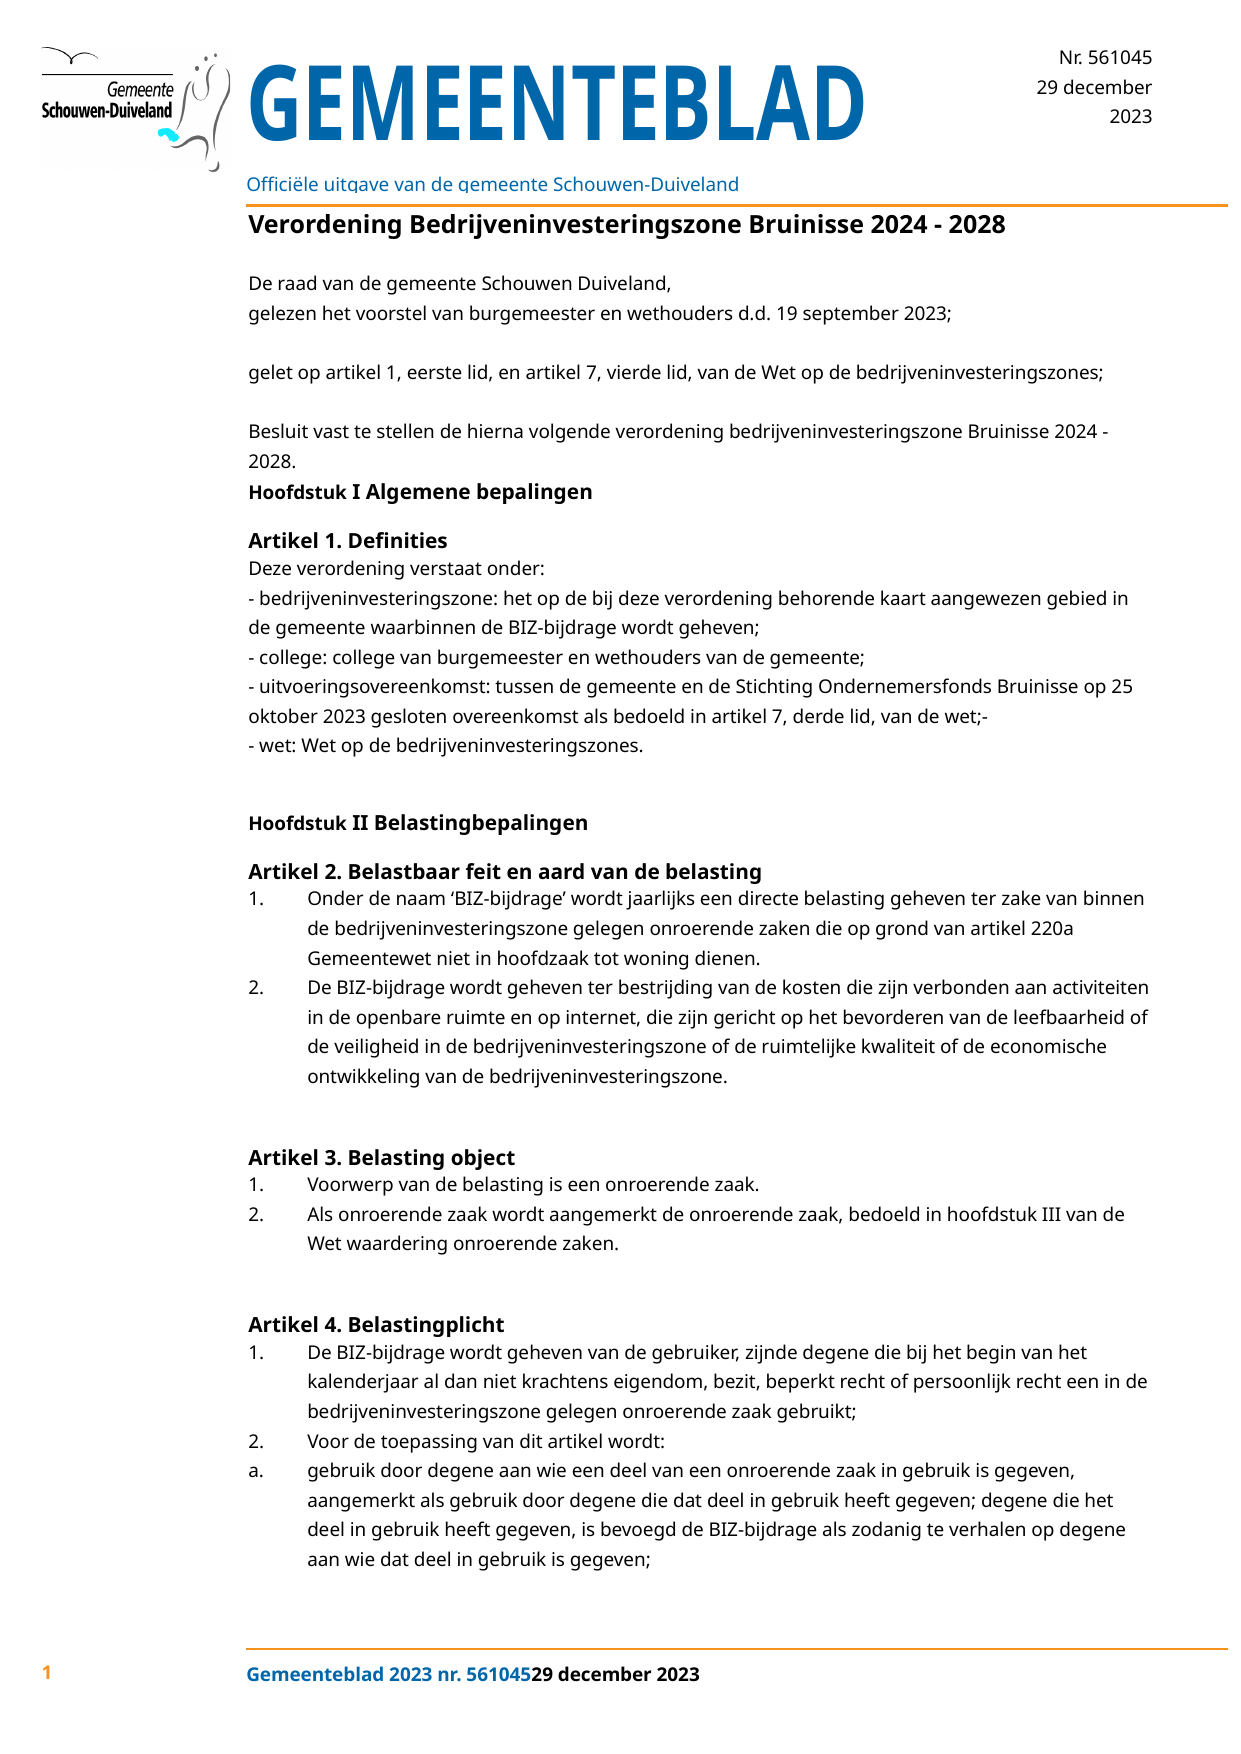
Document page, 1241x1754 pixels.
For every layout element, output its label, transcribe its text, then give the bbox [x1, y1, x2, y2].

text - college: college van burgemeester en wethouders van de gemeente; [248, 644, 1152, 669]
text De raad van de gemeente Schouwen Duiveland, [248, 270, 1152, 296]
text Hoofdstuk I Algemene bepalingen [248, 477, 1152, 506]
list De BIZ-bijdrage wordt geheven ter bestrijding van de kosten die zijn verbonden aan activiteiten in de openbare ruimte en op internet, die zijn gericht op het bevorderen van de leefbaarheid of de veiligheid in de bedrijveninvesteringszone of de ruimtelijke kwaliteit of de economische ontwikkeling van de bedrijveninvesteringszone. [248, 974, 1152, 1089]
text Artikel 4. Belastingplicht [248, 1311, 1152, 1339]
text Artikel 2. Belastbaar feit en aard van de belasting [248, 857, 1152, 886]
text Deze verordening verstaat onder: [248, 555, 1152, 581]
text Hoofdstuk II Belastingbepalingen [248, 808, 1152, 836]
list Als onroerende zaak wordt aangemerkt de onroerende zaak, bedoeld in hoofdstuk III van de Wet waardering onroerende zaken. [248, 1201, 1152, 1256]
text gelet op artikel 1, eerste lid, en artikel 7, vierde lid, van de Wet op de bedrijveninvesteringszones; [248, 359, 1152, 385]
list De BIZ-bijdrage wordt geheven van de gebruiker, zijnde degene die bij het begin van het kalenderjaar al dan niet krachtens eigendom, bezit, beperkt recht of persoonlijk recht een in de bedrijveninvesteringszone gelegen onroerende zaak gebruikt; [248, 1339, 1152, 1424]
text Besluit vast te stellen de hierna volgende verordening bedrijveninvesteringszone Bruinisse 2024 - 2028. [248, 418, 1152, 473]
list Voorwerp van de belasting is een onroerende zaak. [248, 1171, 1152, 1197]
text - wet: Wet op de bedrijveninvesteringszones. [248, 733, 1152, 758]
list gebruik door degene aan wie een deel van een onroerende zaak in gebruik is gegeven, aangemerkt als gebruik door degene die dat deel in gebruik heeft gegeven; degene die het deel in gebruik heeft gegeven, is bevoegd de BIZ-bijdrage als zodanig te verhalen op degene aan wie dat deel in gebruik is gegeven; [248, 1457, 1152, 1572]
text Verordening Bedrijveninvesteringszone Bruinisse 2024 - 2028 [248, 207, 1152, 241]
list Onder de naam ‘BIZ-bijdrage’ wordt jaarlijks een directe belasting geheven ter zake van binnen de bedrijveninvesteringszone gelegen onroerende zaken die op grond van artikel 220a Gemeentewet niet in hoofdzaak tot woning dienen. [248, 886, 1152, 970]
picture [41, 47, 231, 172]
text Artikel 1. Definities [248, 527, 1152, 555]
text - uitvoeringsovereenkomst: tussen de gemeente en de Stichting Ondernemersfonds Bruinisse op 25 oktober 2023 gesloten overeenkomst als bedoeld in artikel 7, derde lid, van de wet;- [248, 673, 1152, 729]
list Voor de toepassing van dit artikel wordt: [248, 1428, 1152, 1453]
text gelezen het voorstel van burgemeester en wethouders d.d. 19 september 2023; [248, 300, 1152, 326]
text - bedrijveninvesteringszone: het op de bij deze verordening behorende kaart aangewezen gebied in de gemeente waarbinnen de BIZ-bijdrage wordt geheven; [248, 585, 1152, 640]
text Artikel 3. Belasting object [248, 1143, 1152, 1171]
